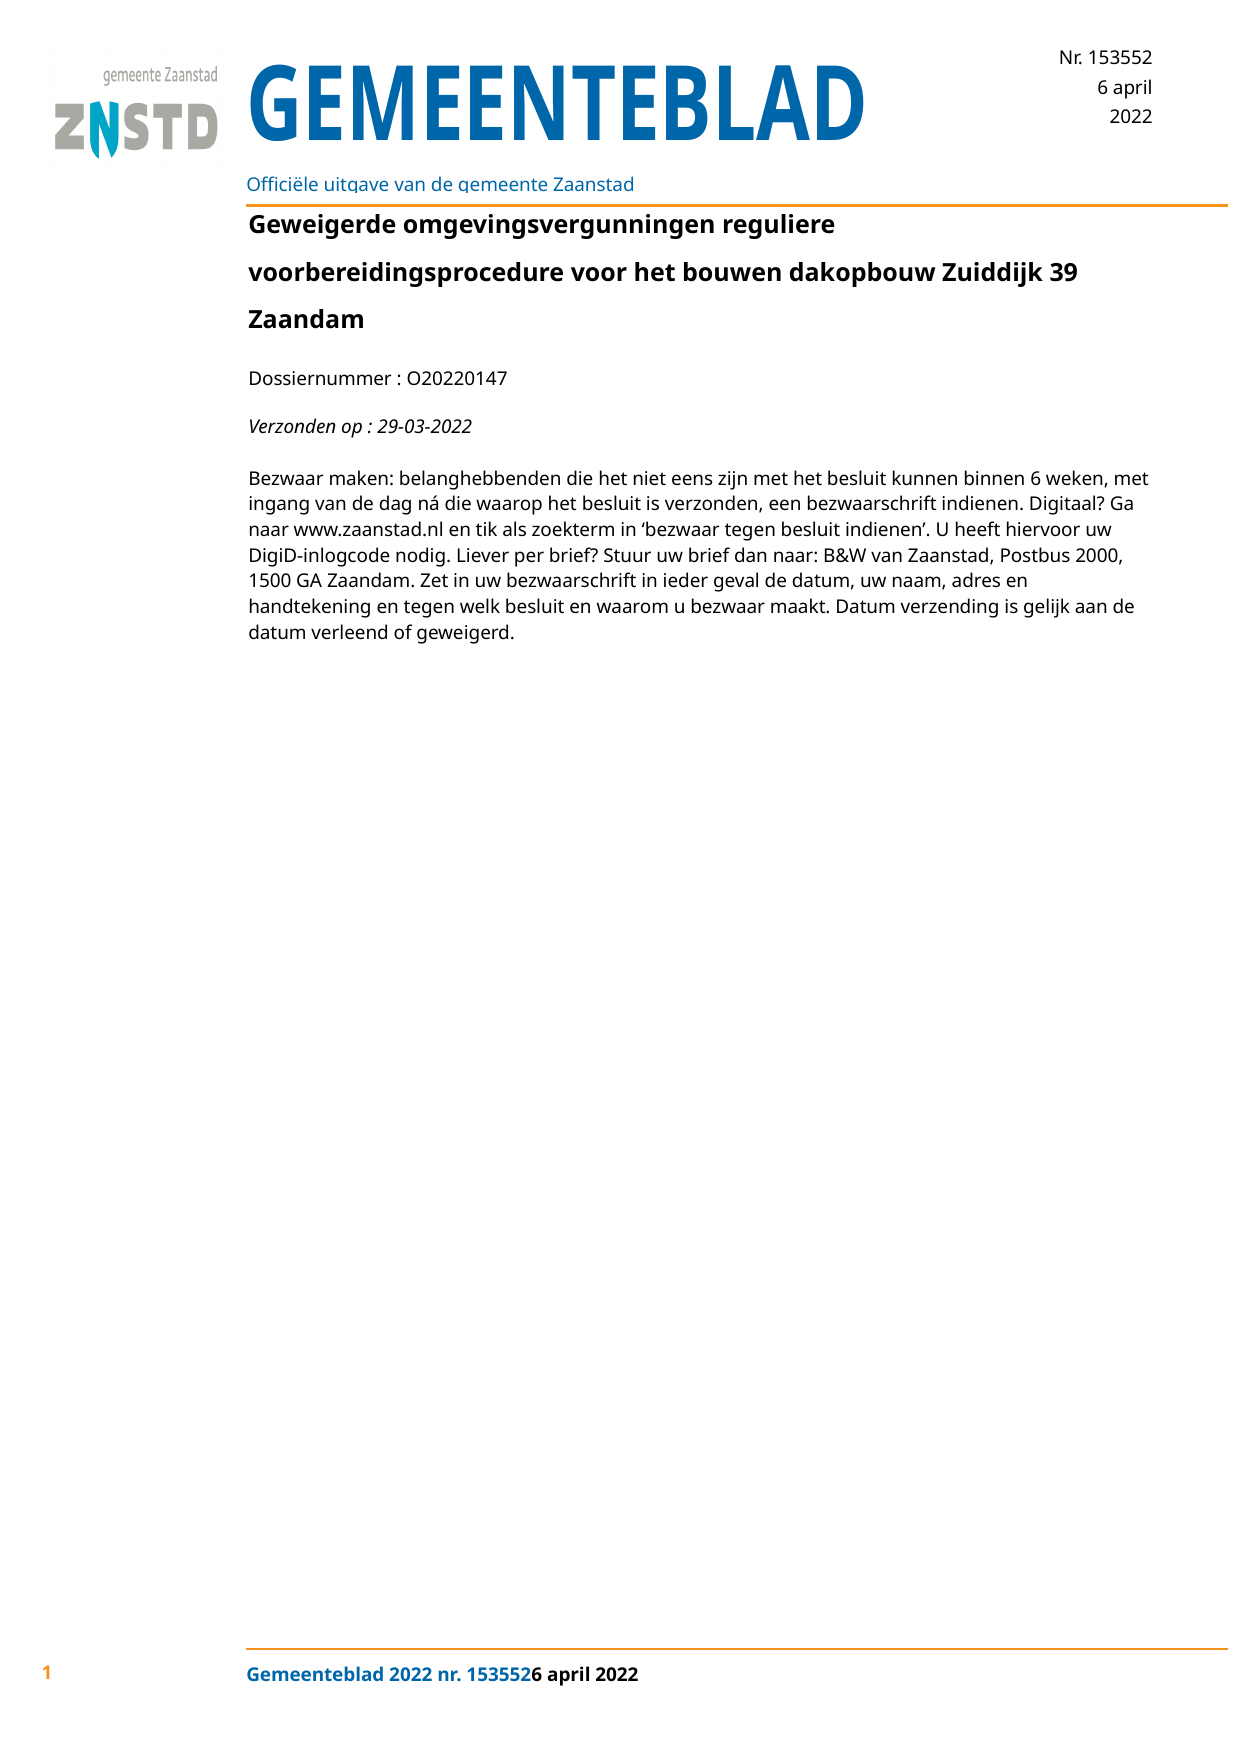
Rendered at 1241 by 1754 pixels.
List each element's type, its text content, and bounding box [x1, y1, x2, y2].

text Bezwaar maken: belanghebbenden die het niet eens zijn met het besluit kunnen binnen 6 weken, met ingang van de dag ná die waarop het besluit is verzonden, een bezwaarschrift indienen. Digitaal? Ga naar www.zaanstad.nl en tik als zoekterm in ‘bezwaar tegen besluit indienen’. U heeft hiervoor uw DigiD-inlogcode nodig. Liever per brief? Stuur uw brief dan naar: B&W van Zaanstad, Postbus 2000, 1500 GA Zaandam. Zet in uw bezwaarschrift in ieder geval de datum, uw naam, adres en handtekening en tegen welk besluit en waarom u bezwaar maakt. Datum verzending is gelijk aan de datum verleend of geweigerd. [248, 465, 1152, 645]
text Geweigerde omgevingsvergunningen reguliere voorbereidingsprocedure voor het bouwen dakopbouw Zuiddijk 39 Zaandam [248, 207, 1152, 336]
picture [41, 47, 231, 172]
text Verzonden op : 29-03-2022 [248, 413, 1152, 439]
text Dossiernummer : O20220147 [248, 366, 1152, 391]
